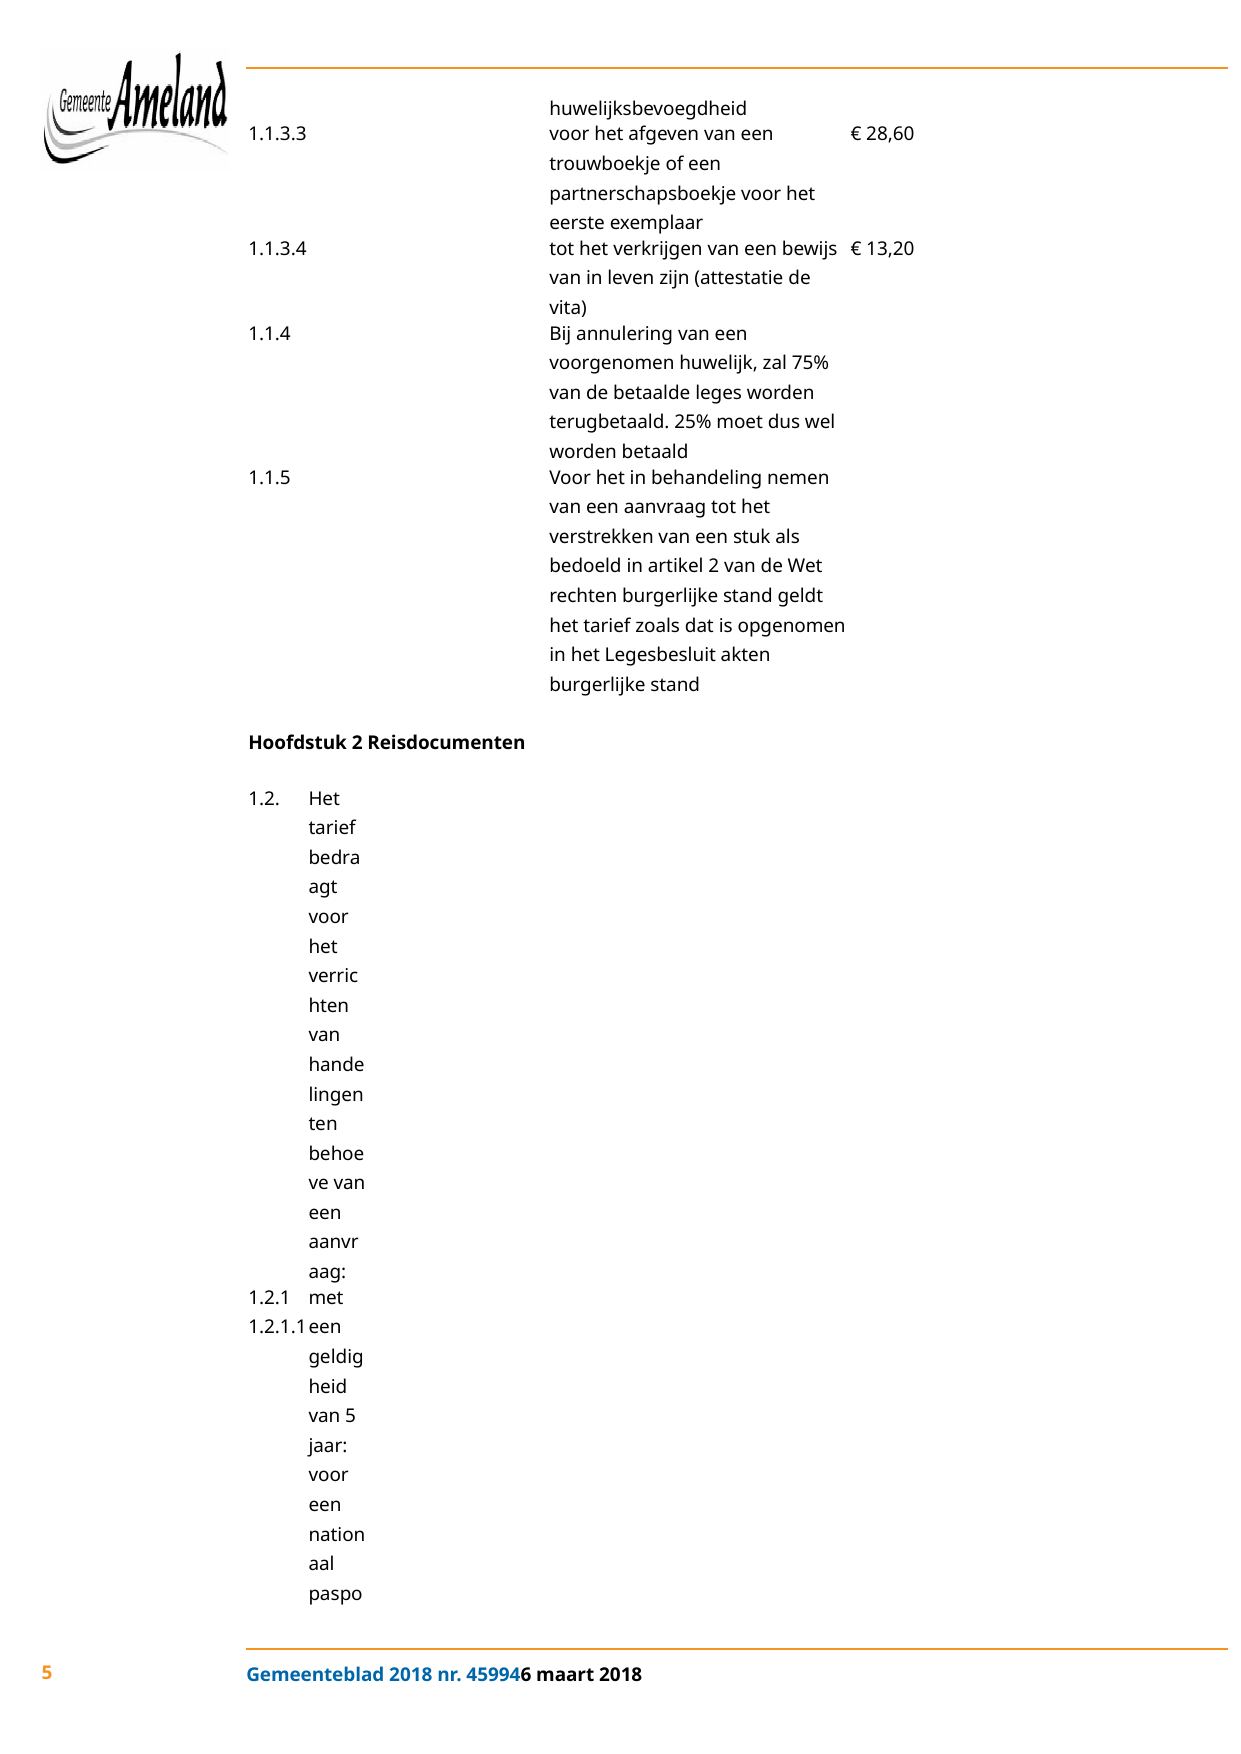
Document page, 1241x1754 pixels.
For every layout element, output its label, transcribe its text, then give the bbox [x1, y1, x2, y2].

table_cell 1.1.4 [248, 320, 549, 464]
table_cell tot het verkrijgen van een bewijs van in leven zijn (attestatie de vita) [549, 235, 850, 320]
table_cell huwelijksbevoegdheid [549, 95, 850, 121]
table_cell Het tarief bedraagt voor het verrichten van handelingen ten behoeve van een aanvraag: [308, 785, 368, 1284]
table_cell 1.2. [248, 785, 308, 1284]
table_header [308, 759, 368, 785]
table_cell [850, 95, 1152, 121]
table_cell 1.1.3.3 [248, 121, 549, 235]
table_cell voor het afgeven van een trouwboekje of een partnerschapsboekje voor het eerste exemplaar [549, 121, 850, 235]
text Hoofdstuk 2 Reisdocumenten [248, 729, 1152, 755]
picture [41, 47, 231, 172]
table_cell Voor het in behandeling nemen van een aanvraag tot het verstrekken van een stuk als bedoeld in artikel 2 van de Wet rechten burgerlijke stand geldt het tarief zoals dat is opgenomen in het Legesbesluit akten burgerlijke stand [549, 464, 850, 697]
table_cell 1.1.5 [248, 464, 549, 697]
table_cell met een geldigheid van 5 jaar: voor een nationaal paspo [308, 1284, 368, 1606]
table_cell [850, 464, 1152, 697]
table_cell 1.2.1 1.2.1.1 [248, 1284, 308, 1606]
table_cell [850, 320, 1152, 464]
table_cell [369, 785, 429, 1284]
table_cell € 28,60 [850, 121, 1152, 235]
table_header [369, 759, 429, 785]
table_cell [369, 1284, 429, 1606]
table_cell Bij annulering van een voorgenomen huwelijk, zal 75% van de betaalde leges worden terugbetaald. 25% moet dus wel worden betaald [549, 320, 850, 464]
table_header [248, 759, 308, 785]
table_cell [248, 95, 549, 121]
table_cell € 13,20 [850, 235, 1152, 320]
table_cell 1.1.3.4 [248, 235, 549, 320]
